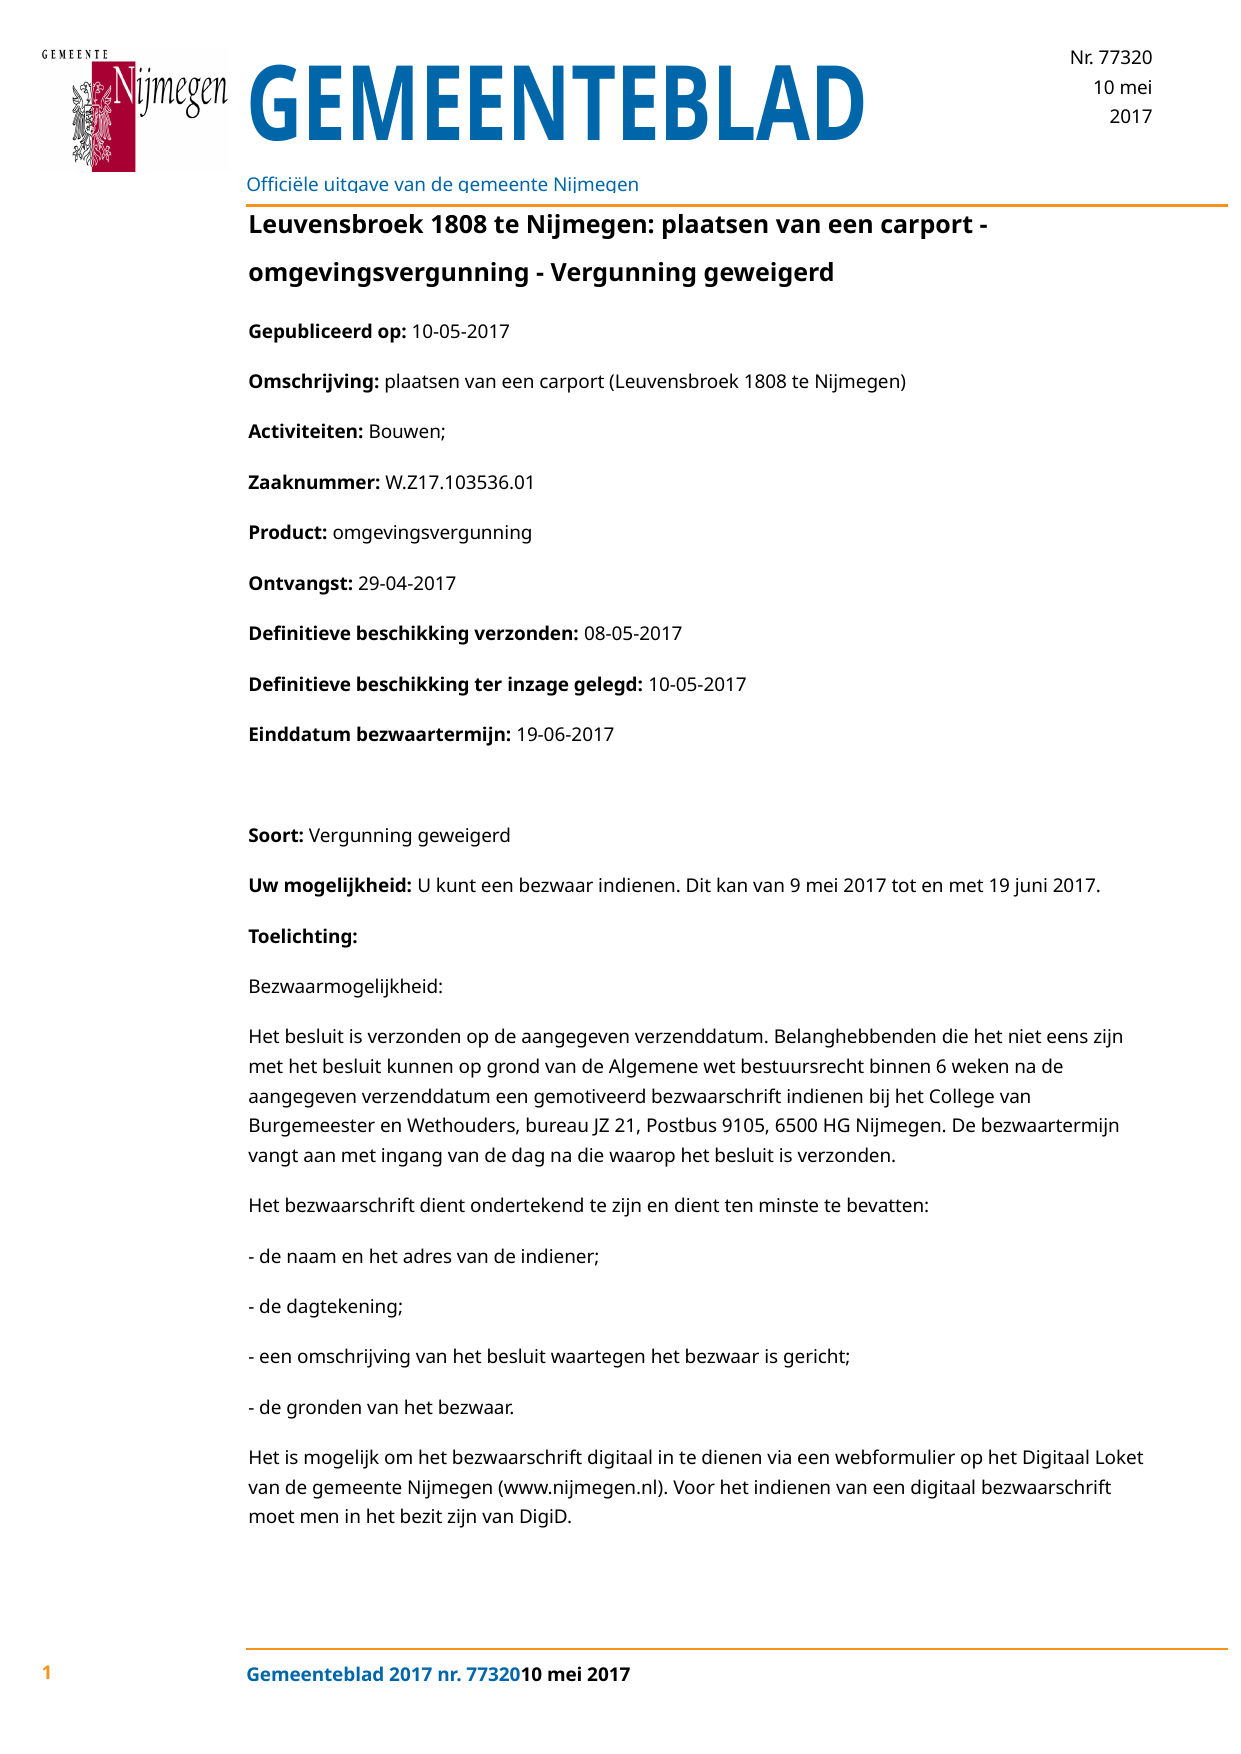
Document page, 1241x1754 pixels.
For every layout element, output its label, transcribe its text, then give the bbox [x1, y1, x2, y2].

text Omschrijving: plaatsen van een carport (Leuvensbroek 1808 te Nijmegen) [248, 368, 1152, 394]
text Het bezwaarschrift dient ondertekend te zijn en dient ten minste te bevatten: [248, 1192, 1152, 1218]
text Toelichting: [248, 923, 1152, 949]
text Definitieve beschikking verzonden: 08-05-2017 [248, 620, 1152, 646]
text Bezwaarmogelijkheid: [248, 973, 1152, 999]
text Product: omgevingsvergunning [248, 519, 1152, 545]
text Het is mogelijk om het bezwaarschrift digitaal in te dienen via een webformulier op het Digitaal Loket van de gemeente Nijmegen (www.nijmegen.nl). Voor het indienen van een digitaal bezwaarschrift moet men in het bezit zijn van DigiD. [248, 1444, 1152, 1529]
text Zaaknummer: W.Z17.103536.01 [248, 469, 1152, 495]
text Uw mogelijkheid: U kunt een bezwaar indienen. Dit kan van 9 mei 2017 tot en met 19 juni 2017. [248, 872, 1152, 898]
text Definitieve beschikking ter inzage gelegd: 10-05-2017 [248, 671, 1152, 697]
text - de naam en het adres van de indiener; [248, 1243, 1152, 1269]
text Einddatum bezwaartermijn: 19-06-2017 [248, 721, 1152, 747]
text Gepubliceerd op: 10-05-2017 [248, 318, 1152, 344]
text - de gronden van het bezwaar. [248, 1394, 1152, 1420]
text - een omschrijving van het besluit waartegen het bezwaar is gericht; [248, 1344, 1152, 1369]
text Activiteiten: Bouwen; [248, 419, 1152, 444]
text - de dagtekening; [248, 1293, 1152, 1319]
text Leuvensbroek 1808 te Nijmegen: plaatsen van een carport - omgevingsvergunning - Vergunning geweigerd [248, 207, 1152, 288]
text Het besluit is verzonden op de aangegeven verzenddatum. Belanghebbenden die het niet eens zijn met het besluit kunnen op grond van de Algemene wet bestuursrecht binnen 6 weken na de aangegeven verzenddatum een gemotiveerd bezwaarschrift indienen bij het College van Burgemeester en Wethouders, bureau JZ 21, Postbus 9105, 6500 HG Nijmegen. De bezwaartermijn vangt aan met ingang van de dag na die waarop het besluit is verzonden. [248, 1024, 1152, 1168]
picture [41, 47, 231, 172]
text Ontvangst: 29-04-2017 [248, 570, 1152, 596]
text Soort: Vergunning geweigerd [248, 822, 1152, 848]
